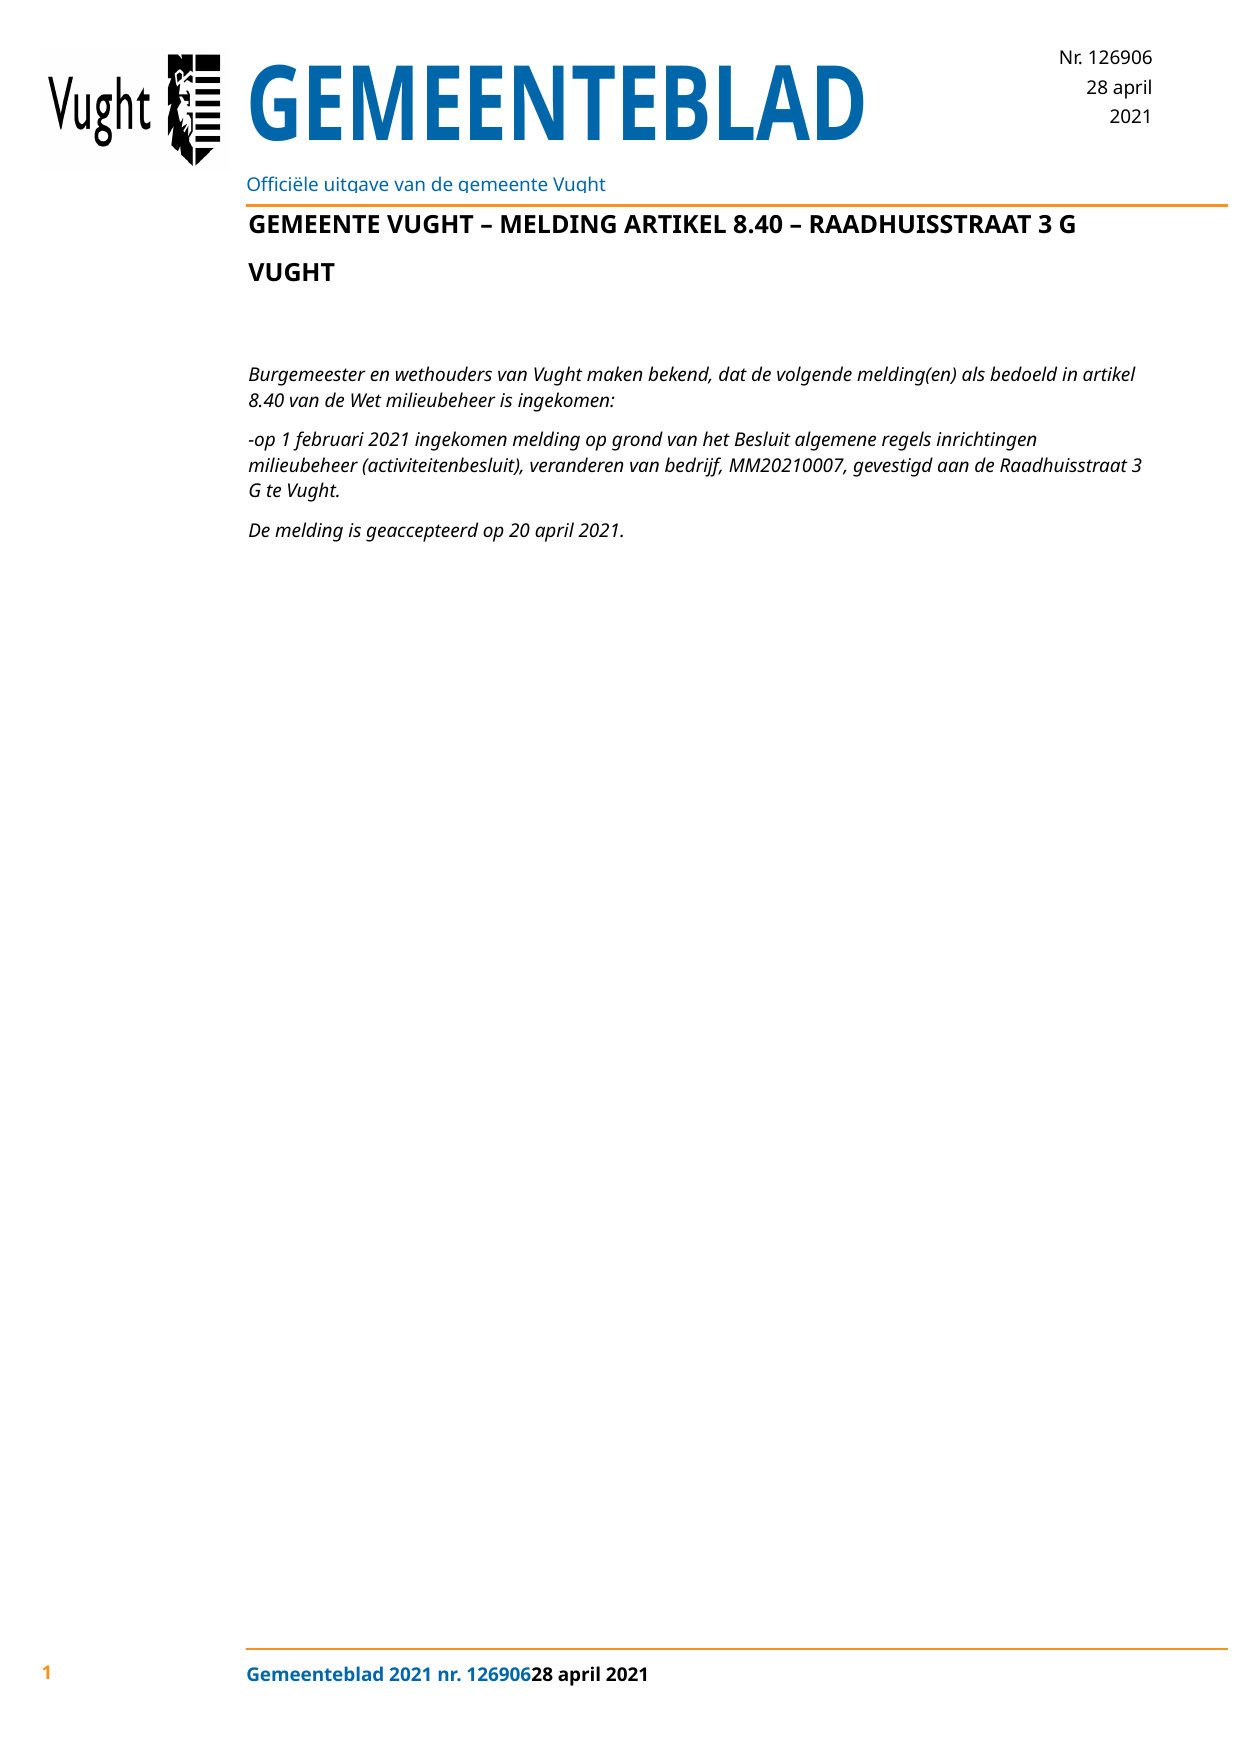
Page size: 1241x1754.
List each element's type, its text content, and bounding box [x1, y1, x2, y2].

picture [41, 47, 231, 172]
text Burgemeester en wethouders van Vught maken bekend, dat de volgende melding(en) als bedoeld in artikel 8.40 van de Wet milieubeheer is ingekomen: [248, 361, 1152, 412]
text -op 1 februari 2021 ingekomen melding op grond van het Besluit algemene regels inrichtingen milieubeheer (activiteitenbesluit), veranderen van bedrijf, MM20210007, gevestigd aan de Raadhuisstraat 3 G te Vught. [248, 426, 1152, 503]
text De melding is geaccepteerd op 20 april 2021. [248, 517, 1152, 542]
text GEMEENTE VUGHT – MELDING ARTIKEL 8.40 – RAADHUISSTRAAT 3 G VUGHT [248, 207, 1152, 288]
